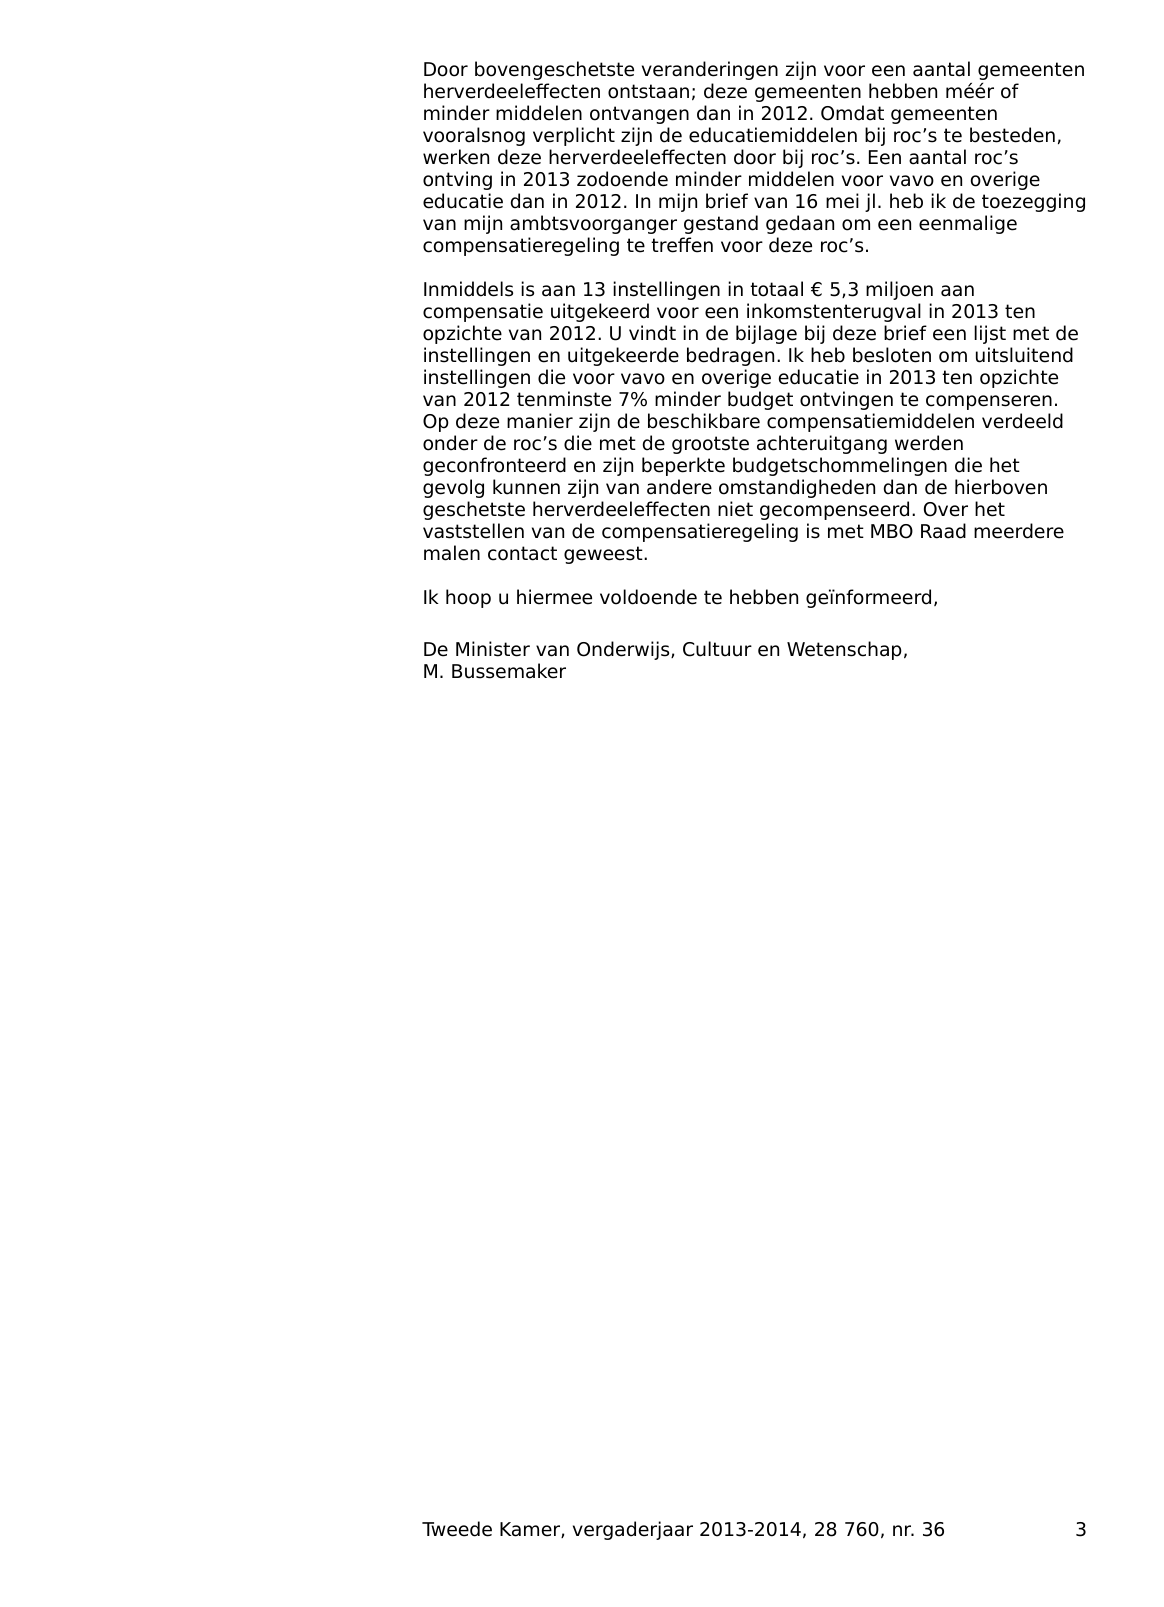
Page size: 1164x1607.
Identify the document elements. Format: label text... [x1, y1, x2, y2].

text Ik hoop u hiermee voldoende te hebben geïnformeerd, [422, 587, 1087, 609]
text Door bovengeschetste veranderingen zijn voor een aantal gemeenten herverdeeleffecten ontstaan; deze gemeenten hebben méér of minder middelen ontvangen dan in 2012. Omdat gemeenten vooralsnog verplicht zijn de educatiemiddelen bij roc’s te besteden, werken deze herverdeeleffecten door bij roc’s. Een aantal roc’s ontving in 2013 zodoende minder middelen voor vavo en overige educatie dan in 2012. In mijn brief van 16 mei jl. heb ik de toezegging van mijn ambtsvoorganger gestand gedaan om een eenmalige compensatieregeling te treffen voor deze roc’s. [422, 59, 1087, 257]
text De Minister van Onderwijs, Cultuur en Wetenschap, M. Bussemaker [422, 639, 1087, 683]
text Inmiddels is aan 13 instellingen in totaal € 5,3 miljoen aan compensatie uitgekeerd voor een inkomstenterugval in 2013 ten opzichte van 2012. U vindt in de bijlage bij deze brief een lijst met de instellingen en uitgekeerde bedragen. Ik heb besloten om uitsluitend instellingen die voor vavo en overige educatie in 2013 ten opzichte van 2012 tenminste 7% minder budget ontvingen te compenseren. Op deze manier zijn de beschikbare compensatiemiddelen verdeeld onder de roc’s die met de grootste achteruitgang werden geconfronteerd en zijn beperkte budgetschommelingen die het gevolg kunnen zijn van andere omstandigheden dan de hierboven geschetste herverdeeleffecten niet gecompenseerd. Over het vaststellen van de compensatieregeling is met MBO Raad meerdere malen contact geweest. [422, 279, 1087, 565]
